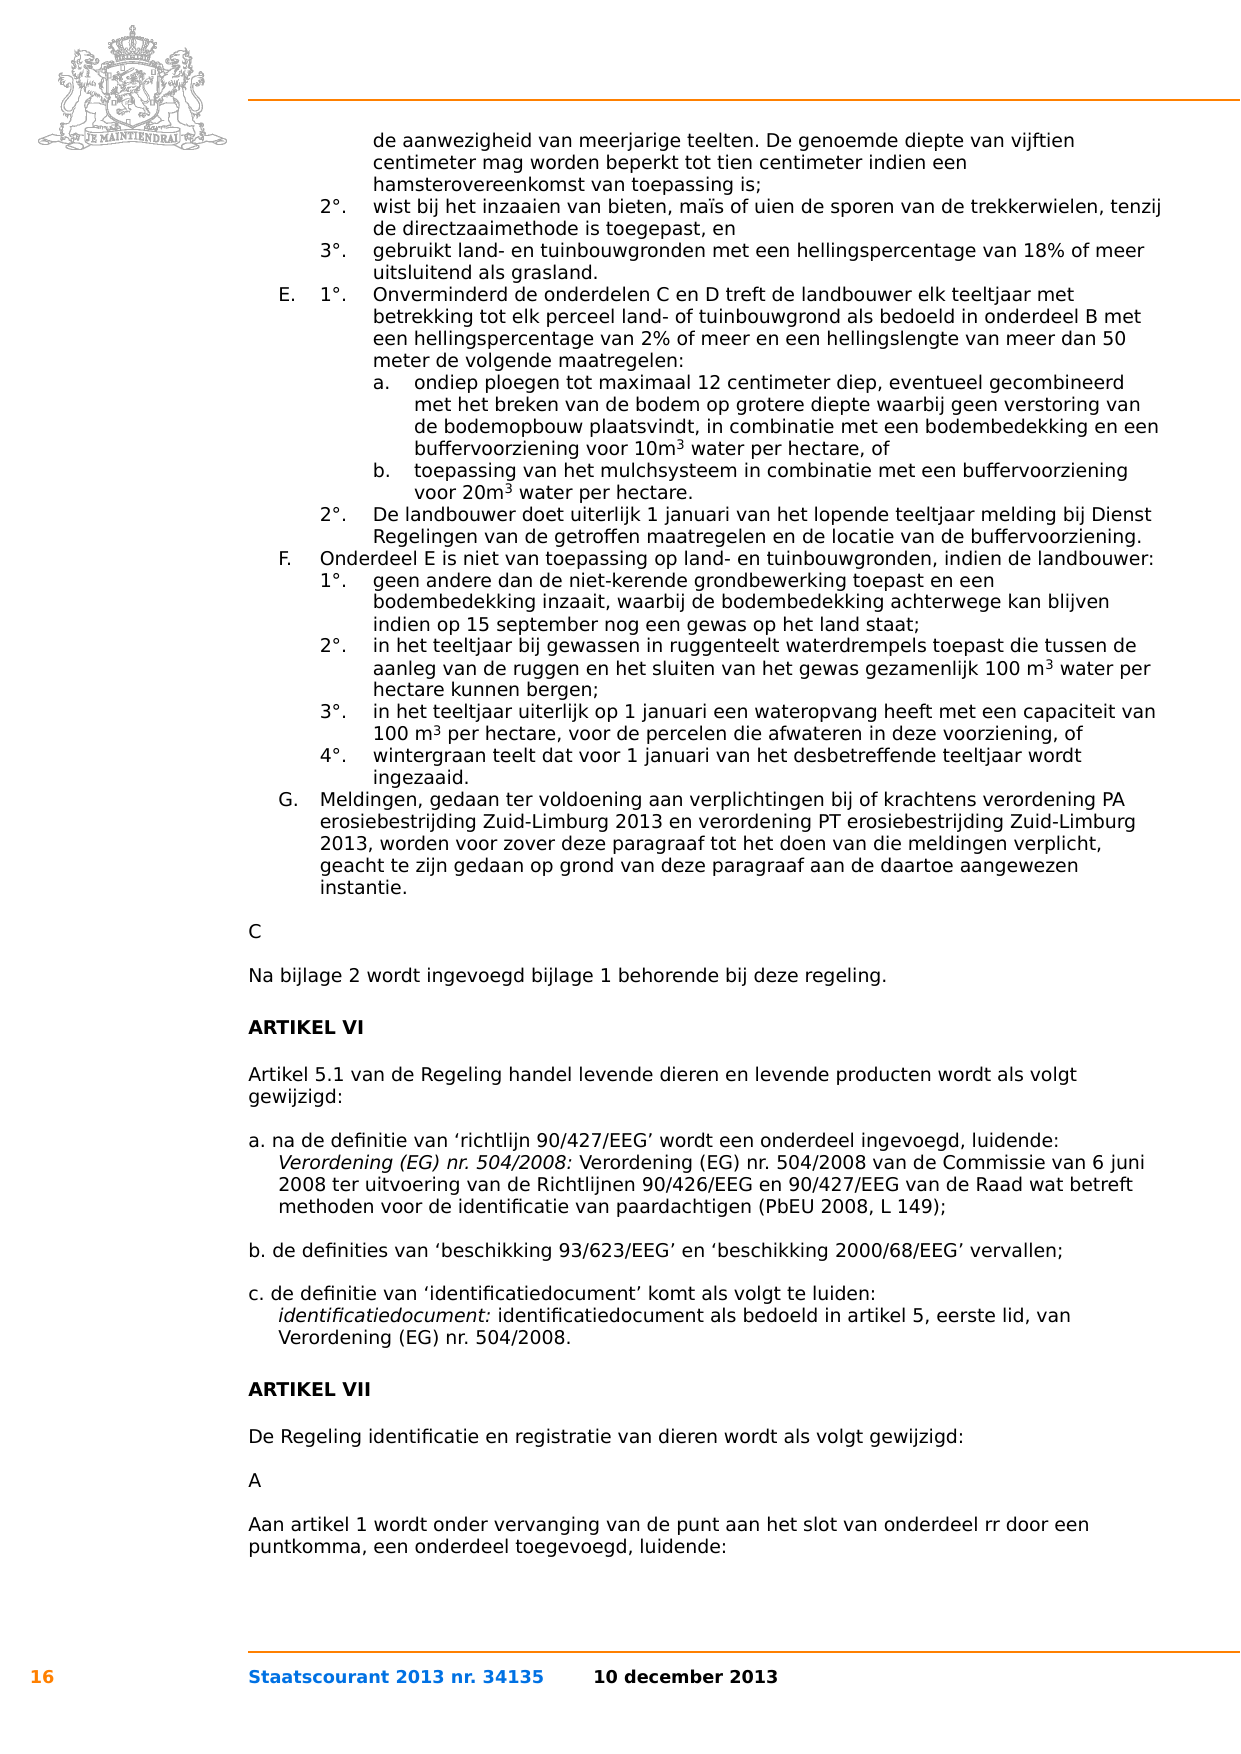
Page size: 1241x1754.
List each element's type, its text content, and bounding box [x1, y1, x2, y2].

text 3°. in het teeltjaar uiterlijk op 1 januari een wateropvang heeft met een capaciteit van 100 m3 per hectare, voor de percelen die afwateren in deze voorziening, of [319, 701, 1163, 745]
text 2°. wist bij het inzaaien van bieten, maïs of uien de sporen van de trekkerwielen, tenzij de directzaaimethode is toegepast, en [319, 196, 1163, 240]
text b. de definities van ‘beschikking 93/623/EEG’ en ‘beschikking 2000/68/EEG’ vervallen; [248, 1239, 1163, 1261]
text A [248, 1470, 1163, 1492]
text b. toepassing van het mulchsysteem in combinatie met een buffervoorziening voor 20m3 water per hectare. [373, 459, 1163, 503]
subtitle ARTIKEL VII [248, 1379, 1163, 1401]
text E. 1°. Onverminderd de onderdelen C en D treft de landbouwer elk teeltjaar met betrekking tot elk perceel land- of tuinbouwgrond als bedoeld in onderdeel B met een hellingspercentage van 2% of meer en een hellingslengte van meer dan 50 meter de volgende maatregelen: [278, 284, 1163, 372]
text 4°. wintergraan teelt dat voor 1 januari van het desbetreffende teeltjaar wordt ingezaaid. [319, 745, 1163, 789]
text 3°. gebruikt land- en tuinbouwgronden met een hellingspercentage van 18% of meer uitsluitend als grasland. [319, 240, 1163, 284]
text 1°. geen andere dan de niet-kerende grondbewerking toepast en een bodembedekking inzaait, waarbij de bodembedekking achterwege kan blijven indien op 15 september nog een gewas op het land staat; [319, 569, 1163, 635]
text Aan artikel 1 wordt onder vervanging van de punt aan het slot van onderdeel rr door een puntkomma, een onderdeel toegevoegd, luidende: [248, 1514, 1163, 1558]
picture [38, 25, 227, 150]
text C [248, 921, 1163, 943]
text G. Meldingen, gedaan ter voldoening aan verplichtingen bij of krachtens verordening PA erosiebestrijding Zuid-Limburg 2013 en verordening PT erosiebestrijding Zuid-Limburg 2013, worden voor zover deze paragraaf tot het doen van die meldingen verplicht, geacht te zijn gedaan op grond van deze paragraaf aan de daartoe aangewezen instantie. [278, 789, 1163, 899]
text de aanwezigheid van meerjarige teelten. De genoemde diepte van vijftien centimeter mag worden beperkt tot tien centimeter indien een hamsterovereenkomst van toepassing is; [319, 130, 1163, 196]
text identificatiedocument: identificatiedocument als bedoeld in artikel 5, eerste lid, van Verordening (EG) nr. 504/2008. [278, 1305, 1163, 1349]
text a. ondiep ploegen tot maximaal 12 centimeter diep, eventueel gecombineerd met het breken van de bodem op grotere diepte waarbij geen verstoring van de bodemopbouw plaatsvindt, in combinatie met een bodembedekking en een buffervoorziening voor 10m3 water per hectare, of [373, 372, 1163, 459]
text Na bijlage 2 wordt ingevoegd bijlage 1 behorende bij deze regeling. [248, 965, 1163, 987]
text 2°. De landbouwer doet uiterlijk 1 januari van het lopende teeltjaar melding bij Dienst Regelingen van de getroffen maatregelen en de locatie van de buffervoorziening. [319, 503, 1163, 547]
text c. de definitie van ‘identificatiedocument’ komt als volgt te luiden: [248, 1283, 1163, 1305]
text F. Onderdeel E is niet van toepassing op land- en tuinbouwgronden, indien de landbouwer: [278, 547, 1163, 569]
text Verordening (EG) nr. 504/2008: Verordening (EG) nr. 504/2008 van de Commissie van 6 juni 2008 ter uitvoering van de Richtlijnen 90/426/EEG en 90/427/EEG van de Raad wat betreft methoden voor de identificatie van paardachtigen (PbEU 2008, L 149); [278, 1152, 1163, 1218]
text De Regeling identificatie en registratie van dieren wordt als volgt gewijzigd: [248, 1426, 1163, 1448]
text Artikel 5.1 van de Regeling handel levende dieren en levende producten wordt als volgt gewijzigd: [248, 1064, 1163, 1108]
subtitle ARTIKEL VI [248, 1017, 1163, 1039]
text 2°. in het teeltjaar bij gewassen in ruggenteelt waterdrempels toepast die tussen de aanleg van de ruggen en het sluiten van het gewas gezamenlijk 100 m3 water per hectare kunnen bergen; [319, 635, 1163, 701]
text a. na de definitie van ‘richtlijn 90/427/EEG’ wordt een onderdeel ingevoegd, luidende: [248, 1130, 1163, 1152]
